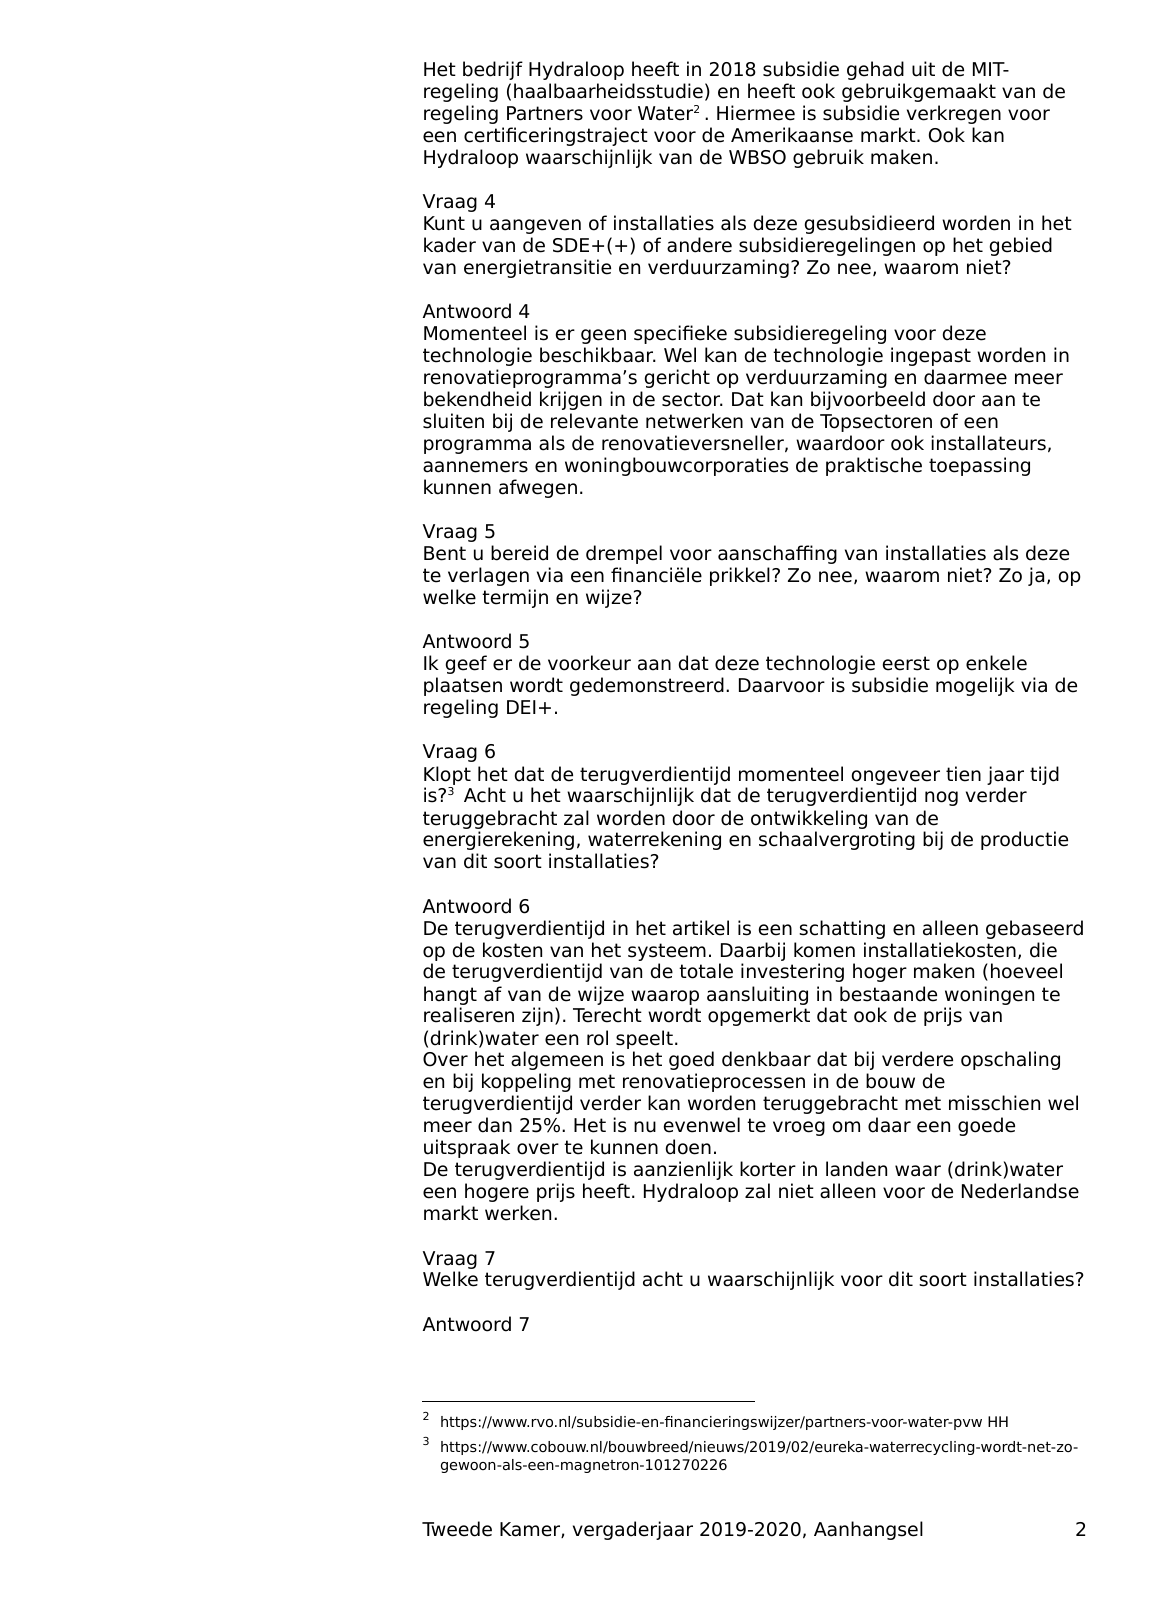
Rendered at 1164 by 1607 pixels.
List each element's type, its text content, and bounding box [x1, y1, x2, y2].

text Momenteel is er geen specifieke subsidieregeling voor deze technologie beschikbaar. Wel kan de technologie ingepast worden in renovatieprogramma’s gericht op verduurzaming en daarmee meer bekendheid krijgen in de sector. Dat kan bijvoorbeeld door aan te sluiten bij de relevante netwerken van de Topsectoren of een programma als de renovatieversneller, waardoor ook installateurs, aannemers en woningbouwcorporaties de praktische toepassing kunnen afwegen. [422, 323, 1087, 499]
text https://www.cobouw.nl/bouwbreed/nieuws/2019/02/eureka-waterrecycling-wordt-net-zo-gewoon-als-een-magnetron-101270226 [422, 1435, 1087, 1474]
text Ik geef er de voorkeur aan dat deze technologie eerst op enkele plaatsen wordt gedemonstreerd. Daarvoor is subsidie mogelijk via de regeling DEI+. [422, 653, 1087, 719]
text Vraag 4 [422, 191, 1087, 213]
text De terugverdientijd is aanzienlijk korter in landen waar (drink)water een hogere prijs heeft. Hydraloop zal niet alleen voor de Nederlandse markt werken. [422, 1159, 1087, 1225]
text Het bedrijf Hydraloop heeft in 2018 subsidie gehad uit de MIT-regeling (haalbaarheidsstudie) en heeft ook gebruikgemaakt van de regeling Partners voor Water. Hiermee is subsidie verkregen voor een certificeringstraject voor de Amerikaanse markt. Ook kan Hydraloop waarschijnlijk van de WBSO gebruik maken. [422, 59, 1087, 169]
text Over het algemeen is het goed denkbaar dat bij verdere opschaling en bij koppeling met renovatieprocessen in de bouw de terugverdientijd verder kan worden teruggebracht met misschien wel meer dan 25%. Het is nu evenwel te vroeg om daar een goede uitspraak over te kunnen doen. [422, 1049, 1087, 1159]
text Antwoord 7 [422, 1313, 1087, 1336]
text Welke terugverdientijd acht u waarschijnlijk voor dit soort installaties? [422, 1269, 1087, 1291]
text Antwoord 4 [422, 301, 1087, 323]
text Vraag 5 [422, 521, 1087, 543]
text Bent u bereid de drempel voor aanschaffing van installaties als deze te verlagen via een financiële prikkel? Zo nee, waarom niet? Zo ja, op welke termijn en wijze? [422, 543, 1087, 609]
text Kunt u aangeven of installaties als deze gesubsidieerd worden in het kader van de SDE+(+) of andere subsidieregelingen op het gebied van energietransitie en verduurzaming? Zo nee, waarom niet? [422, 213, 1087, 279]
text Vraag 7 [422, 1247, 1087, 1269]
text De terugverdientijd in het artikel is een schatting en alleen gebaseerd op de kosten van het systeem. Daarbij komen installatiekosten, die de terugverdientijd van de totale investering hoger maken (hoeveel hangt af van de wijze waarop aansluiting in bestaande woningen te realiseren zijn). Terecht wordt opgemerkt dat ook de prijs van (drink)water een rol speelt. [422, 917, 1087, 1049]
text Klopt het dat de terugverdientijd momenteel ongeveer tien jaar tijd is? Acht u het waarschijnlijk dat de terugverdientijd nog verder teruggebracht zal worden door de ontwikkeling van de energierekening, waterrekening en schaalvergroting bij de productie van dit soort installaties? [422, 763, 1087, 873]
text Antwoord 5 [422, 631, 1087, 653]
text Vraag 6 [422, 741, 1087, 763]
text Antwoord 6 [422, 896, 1087, 917]
text https://www.rvo.nl/subsidie-en-financieringswijzer/partners-voor-water-pvw HH [422, 1410, 1087, 1432]
